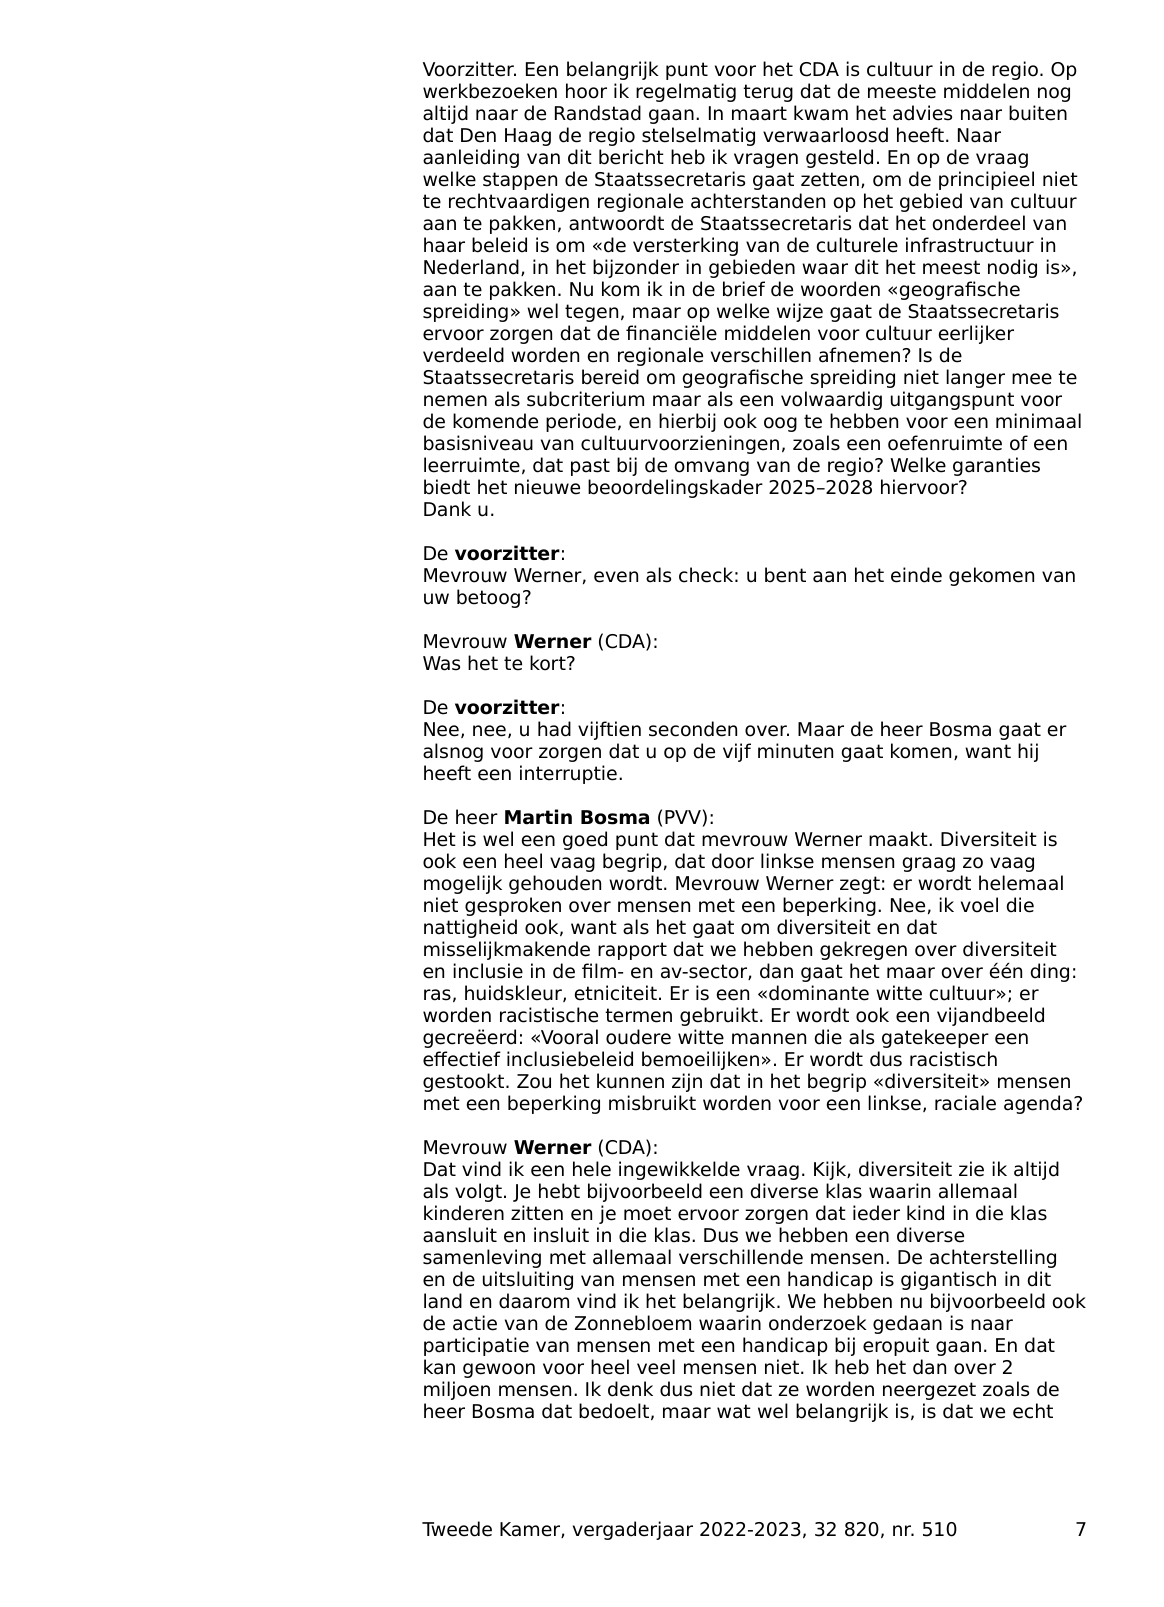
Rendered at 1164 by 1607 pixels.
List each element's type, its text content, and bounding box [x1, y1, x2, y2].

text Dank u. [422, 499, 1087, 521]
text Het is wel een goed punt dat mevrouw Werner maakt. Diversiteit is ook een heel vaag begrip, dat door linkse mensen graag zo vaag mogelijk gehouden wordt. Mevrouw Werner zegt: er wordt helemaal niet gesproken over mensen met een beperking. Nee, ik voel die nattigheid ook, want als het gaat om diversiteit en dat misselijkmakende rapport dat we hebben gekregen over diversiteit en inclusie in de film- en av-sector, dan gaat het maar over één ding: ras, huidskleur, etniciteit. Er is een «dominante witte cultuur»; er worden racistische termen gebruikt. Er wordt ook een vijandbeeld gecreëerd: «Vooral oudere witte mannen die als gatekeeper een effectief inclusiebeleid bemoeilijken». Er wordt dus racistisch gestookt. Zou het kunnen zijn dat in het begrip «diversiteit» mensen met een beperking misbruikt worden voor een linkse, raciale agenda? [422, 829, 1087, 1115]
text De voorzitter: [422, 543, 1087, 565]
text Was het te kort? [422, 653, 1087, 675]
text Mevrouw Werner (CDA): [422, 631, 1087, 653]
text Mevrouw Werner, even als check: u bent aan het einde gekomen van uw betoog? [422, 565, 1087, 609]
text De voorzitter: [422, 697, 1087, 719]
text De heer Martin Bosma (PVV): [422, 807, 1087, 829]
text Mevrouw Werner (CDA): [422, 1137, 1087, 1159]
text Dat vind ik een hele ingewikkelde vraag. Kijk, diversiteit zie ik altijd als volgt. Je hebt bijvoorbeeld een diverse klas waarin allemaal kinderen zitten en je moet ervoor zorgen dat ieder kind in die klas aansluit en insluit in die klas. Dus we hebben een diverse samenleving met allemaal verschillende mensen. De achterstelling en de uitsluiting van mensen met een handicap is gigantisch in dit land en daarom vind ik het belangrijk. We hebben nu bijvoorbeeld ook de actie van de Zonnebloem waarin onderzoek gedaan is naar participatie van mensen met een handicap bij eropuit gaan. En dat kan gewoon voor heel veel mensen niet. Ik heb het dan over 2 miljoen mensen. Ik denk dus niet dat ze worden neergezet zoals de heer Bosma dat bedoelt, maar wat wel belangrijk is, is dat we echt [422, 1159, 1087, 1423]
text Nee, nee, u had vijftien seconden over. Maar de heer Bosma gaat er alsnog voor zorgen dat u op de vijf minuten gaat komen, want hij heeft een interruptie. [422, 719, 1087, 785]
text Voorzitter. Een belangrijk punt voor het CDA is cultuur in de regio. Op werkbezoeken hoor ik regelmatig terug dat de meeste middelen nog altijd naar de Randstad gaan. In maart kwam het advies naar buiten dat Den Haag de regio stelselmatig verwaarloosd heeft. Naar aanleiding van dit bericht heb ik vragen gesteld. En op de vraag welke stappen de Staatssecretaris gaat zetten, om de principieel niet te rechtvaardigen regionale achterstanden op het gebied van cultuur aan te pakken, antwoordt de Staatssecretaris dat het onderdeel van haar beleid is om «de versterking van de culturele infrastructuur in Nederland, in het bijzonder in gebieden waar dit het meest nodig is», aan te pakken. Nu kom ik in de brief de woorden «geografische spreiding» wel tegen, maar op welke wijze gaat de Staatssecretaris ervoor zorgen dat de financiële middelen voor cultuur eerlijker verdeeld worden en regionale verschillen afnemen? Is de Staatssecretaris bereid om geografische spreiding niet langer mee te nemen als subcriterium maar als een volwaardig uitgangspunt voor de komende periode, en hierbij ook oog te hebben voor een minimaal basisniveau van cultuurvoorzieningen, zoals een oefenruimte of een leerruimte, dat past bij de omvang van de regio? Welke garanties biedt het nieuwe beoordelingskader 2025–2028 hiervoor? [422, 59, 1087, 499]
